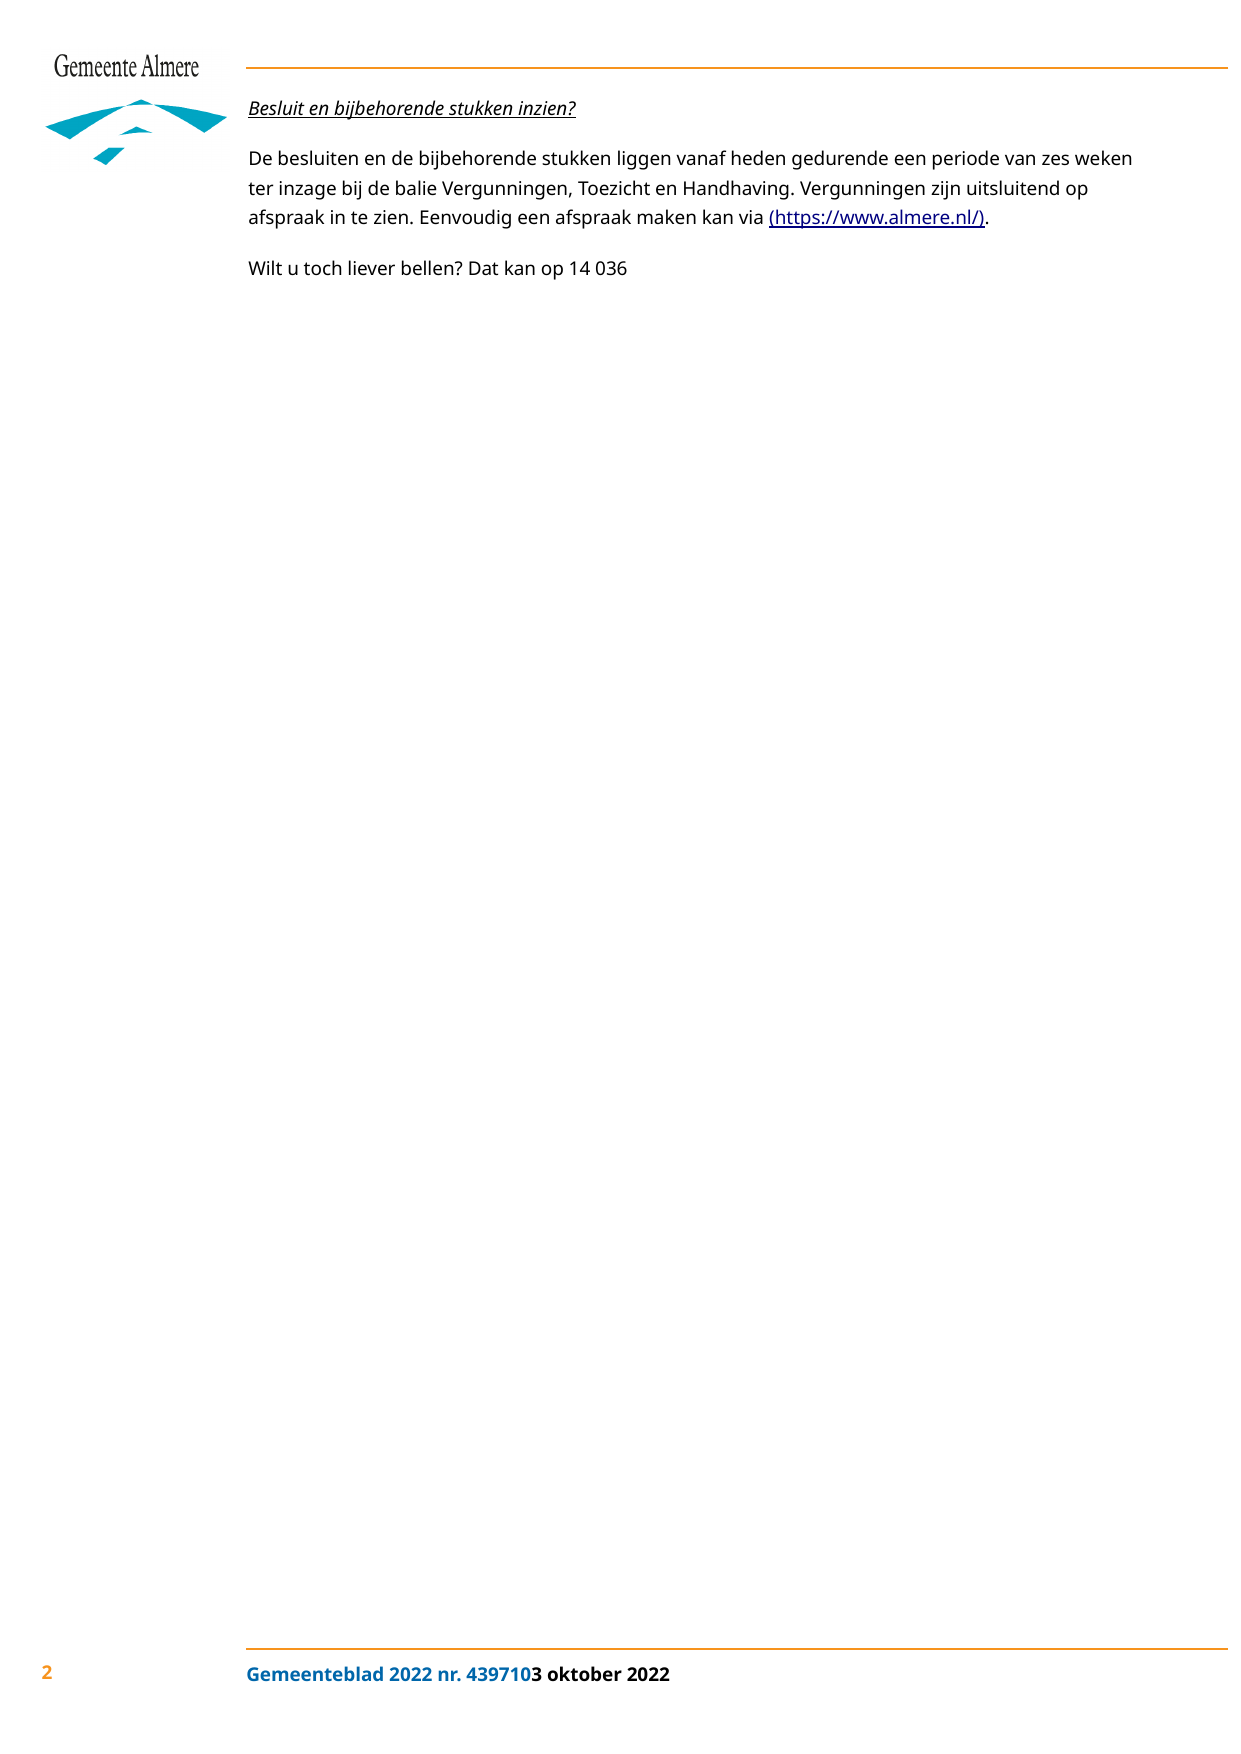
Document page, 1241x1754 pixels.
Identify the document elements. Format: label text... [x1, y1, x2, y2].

text Besluit en bijbehorende stukken inzien? [248, 95, 1152, 121]
text De besluiten en de bijbehorende stukken liggen vanaf heden gedurende een periode van zes weken ter inzage bij de balie Vergunningen, Toezicht en Handhaving. Vergunningen zijn uitsluitend op afspraak in te zien. Eenvoudig een afspraak maken kan via (https://www.almere.nl/). [248, 145, 1152, 230]
text Wilt u toch liever bellen? Dat kan op 14 036 [248, 255, 1152, 281]
picture [41, 47, 231, 172]
